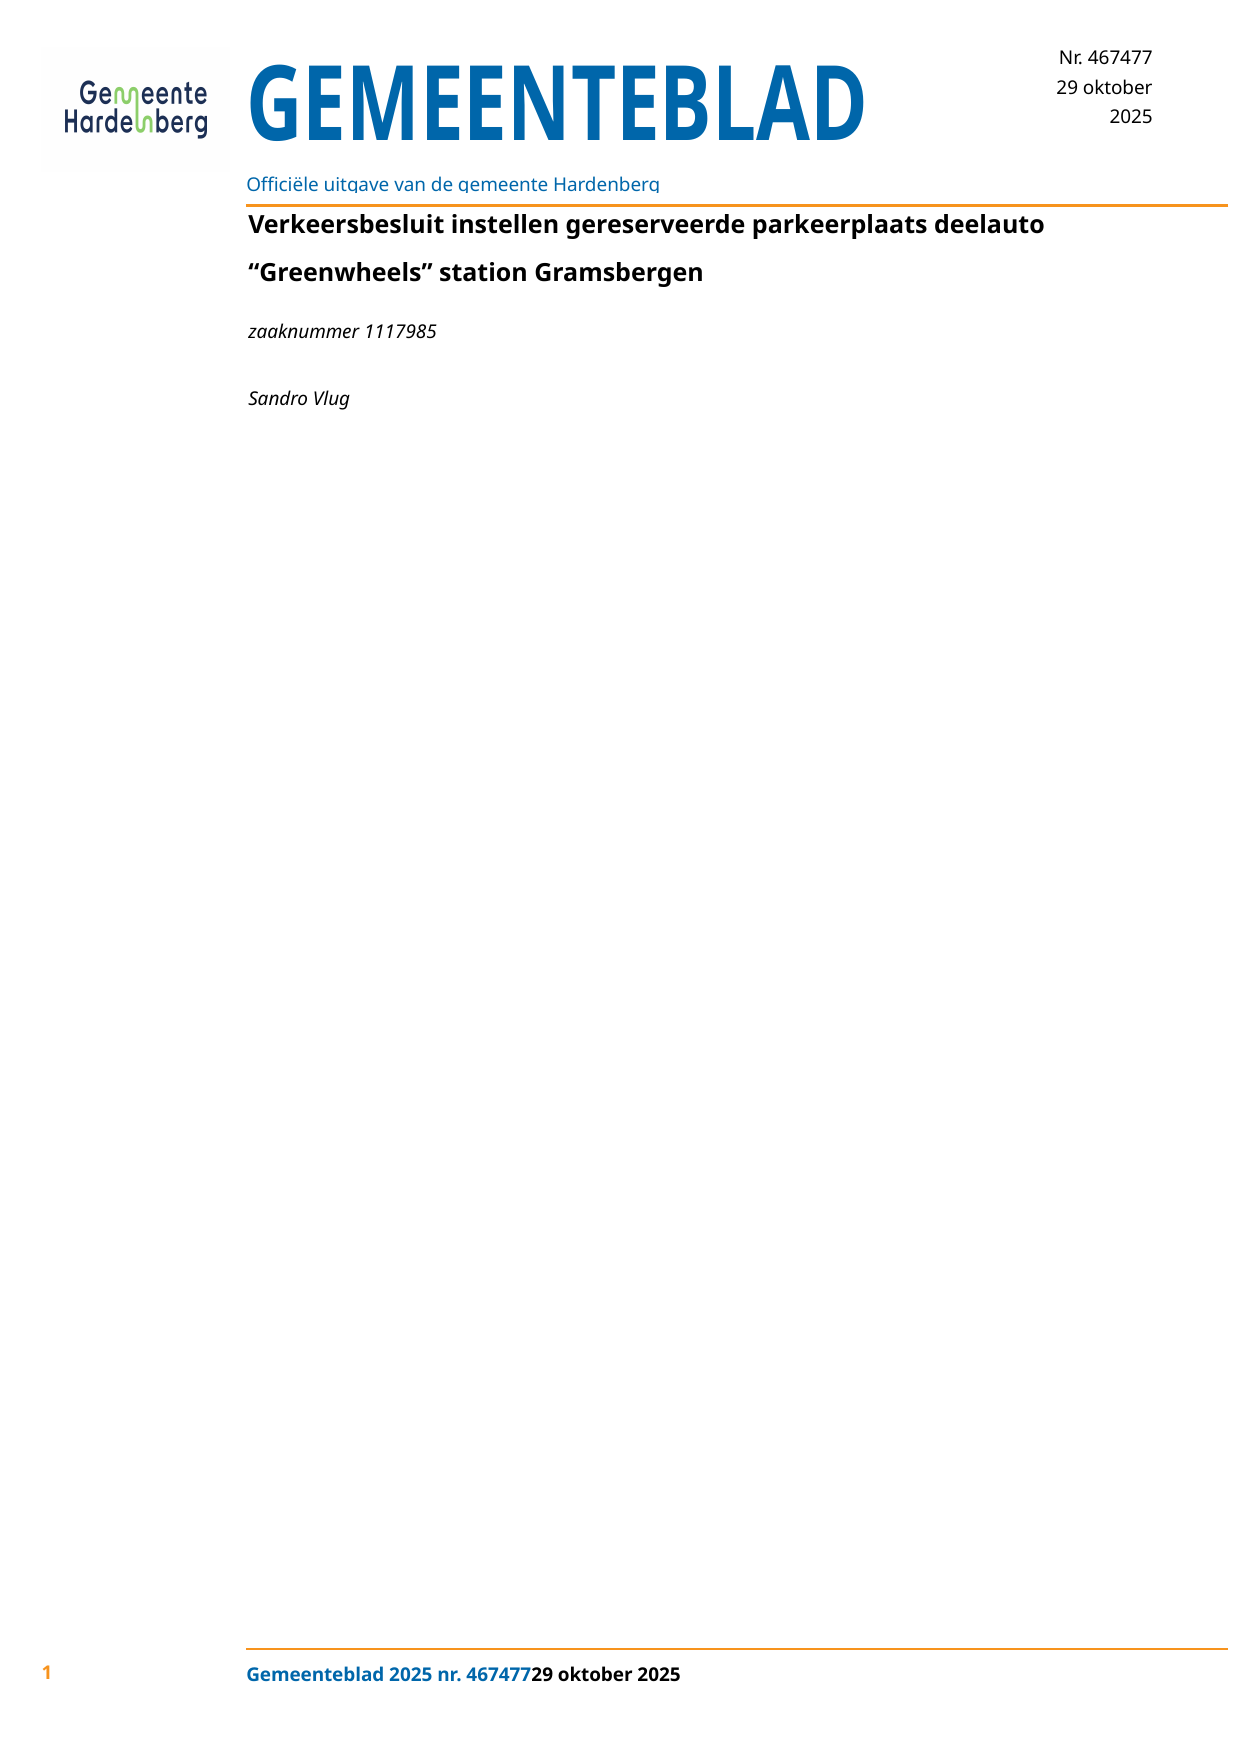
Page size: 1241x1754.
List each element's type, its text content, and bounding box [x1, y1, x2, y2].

text Sandro Vlug [248, 386, 1152, 411]
picture [41, 47, 231, 172]
text Verkeersbesluit instellen gereserveerde parkeerplaats deelauto “Greenwheels” station Gramsbergen [248, 207, 1152, 288]
text zaaknummer 1117985 [248, 318, 1152, 344]
